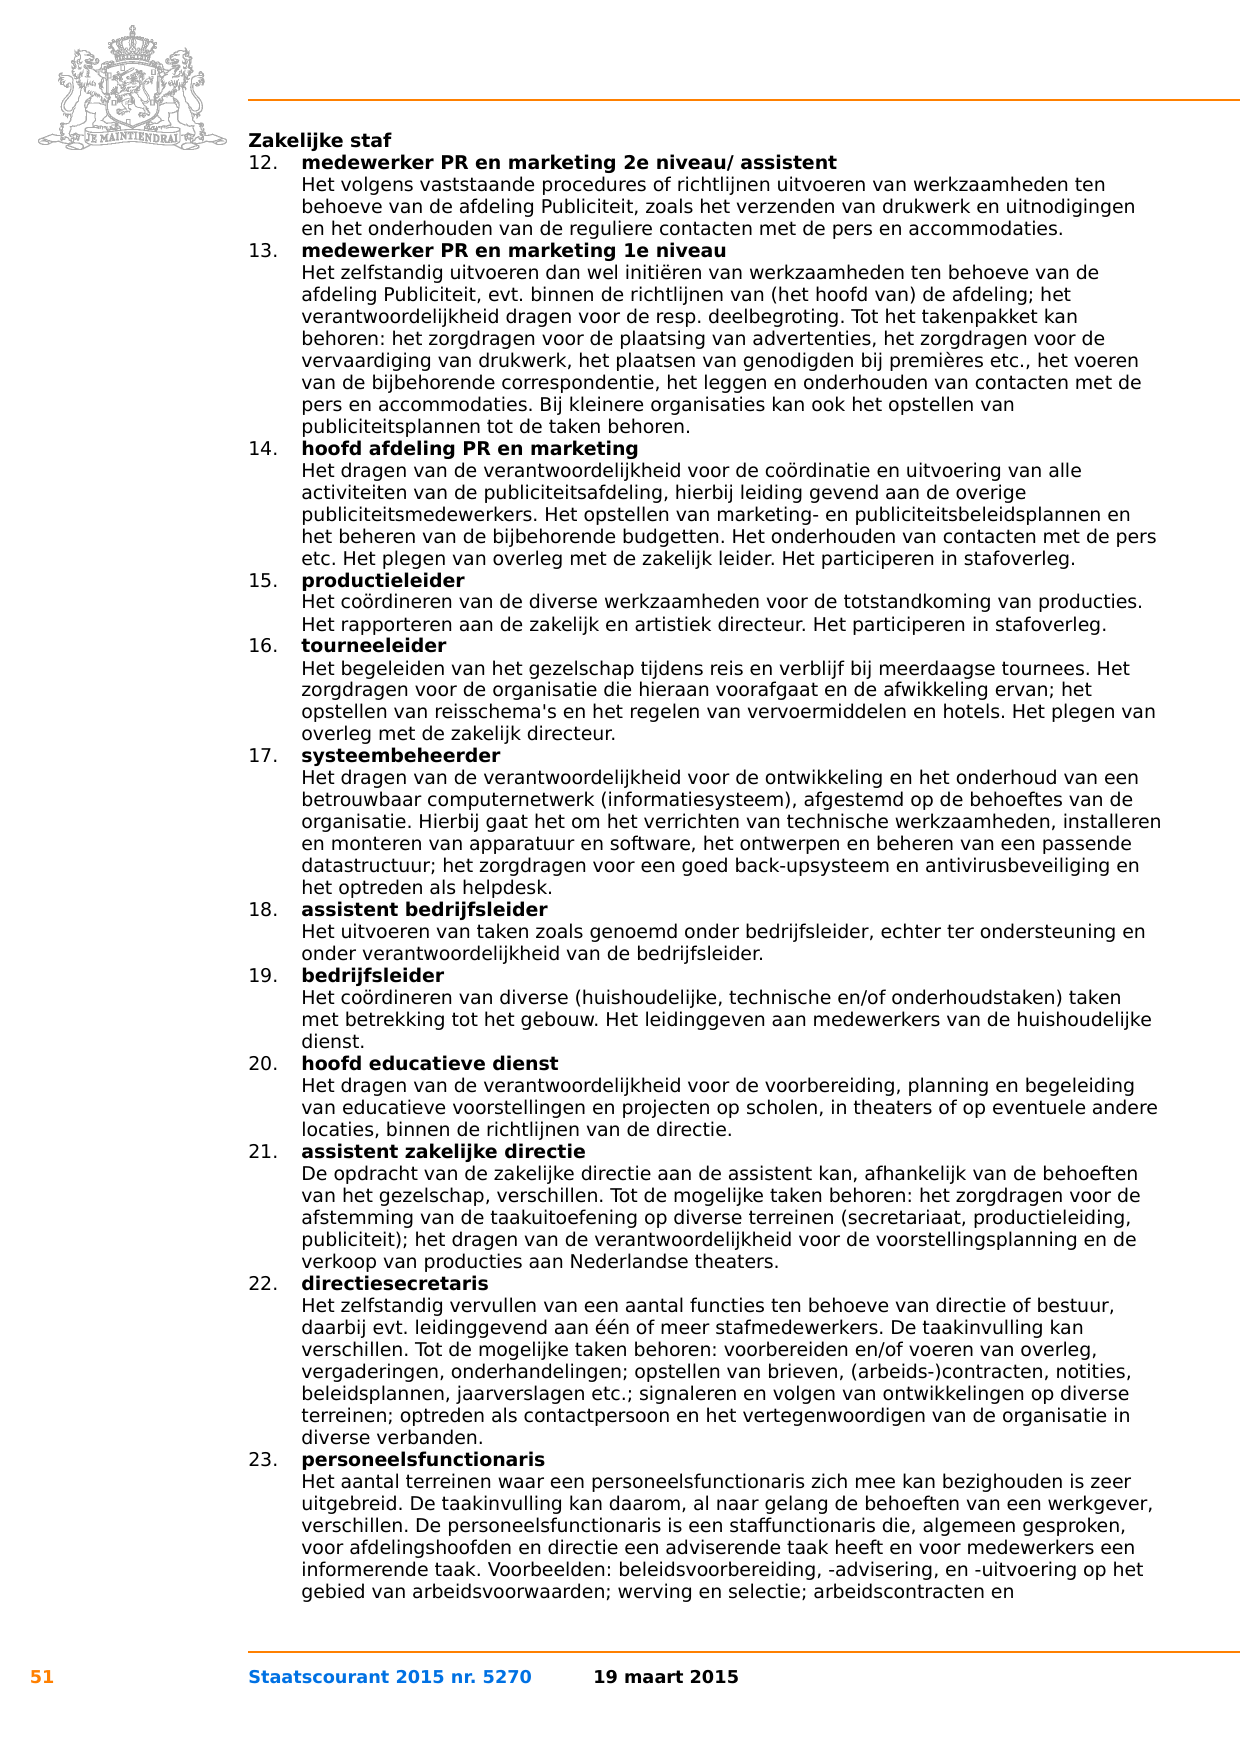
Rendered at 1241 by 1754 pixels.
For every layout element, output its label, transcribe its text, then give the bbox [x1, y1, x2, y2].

text Het uitvoeren van taken zoals genoemd onder bedrijfsleider, echter ter ondersteuning en onder verantwoordelijkheid van de bedrijfsleider. [301, 921, 1163, 965]
text 21. assistent zakelijke directie [248, 1141, 1163, 1163]
text Het aantal terreinen waar een personeelsfunctionaris zich mee kan bezighouden is zeer uitgebreid. De taakinvulling kan daarom, al naar gelang de behoeften van een werkgever, verschillen. De personeelsfunctionaris is een staffunctionaris die, algemeen gesproken, voor afdelingshoofden en directie een adviserende taak heeft en voor medewerkers een informerende taak. Voorbeelden: beleidsvoorbereiding, -advisering, en -uitvoering op het gebied van arbeidsvoorwaarden; werving en selectie; arbeidscontracten en [301, 1471, 1163, 1602]
text Het dragen van de verantwoordelijkheid voor de ontwikkeling en het onderhoud van een betrouwbaar computernetwerk (informatiesysteem), afgestemd op de behoeftes van de organisatie. Hierbij gaat het om het verrichten van technische werkzaamheden, installeren en monteren van apparatuur en software, het ontwerpen en beheren van een passende datastructuur; het zorgdragen voor een goed back-upsysteem en antivirusbeveiliging en het optreden als helpdesk. [301, 767, 1163, 899]
picture [38, 25, 227, 150]
text 13. medewerker PR en marketing 1e niveau [248, 240, 1163, 262]
text Het zelfstandig uitvoeren dan wel initiëren van werkzaamheden ten behoeve van de afdeling Publiciteit, evt. binnen de richtlijnen van (het hoofd van) de afdeling; het verantwoordelijkheid dragen voor de resp. deelbegroting. Tot het takenpakket kan behoren: het zorgdragen voor de plaatsing van advertenties, het zorgdragen voor de vervaardiging van drukwerk, het plaatsen van genodigden bij premières etc., het voeren van de bijbehorende correspondentie, het leggen en onderhouden van contacten met de pers en accommodaties. Bij kleinere organisaties kan ook het opstellen van publiciteitsplannen tot de taken behoren. [301, 262, 1163, 438]
text Het dragen van de verantwoordelijkheid voor de coördinatie en uitvoering van alle activiteiten van de publiciteitsafdeling, hierbij leiding gevend aan de overige publiciteitsmedewerkers. Het opstellen van marketing- en publiciteitsbeleidsplannen en het beheren van de bijbehorende budgetten. Het onderhouden van contacten met de pers etc. Het plegen van overleg met de zakelijk leider. Het participeren in stafoverleg. [301, 459, 1163, 569]
text Zakelijke staf [248, 130, 1163, 152]
text Het begeleiden van het gezelschap tijdens reis en verblijf bij meerdaagse tournees. Het zorgdragen voor de organisatie die hieraan voorafgaat en de afwikkeling ervan; het opstellen van reisschema's en het regelen van vervoermiddelen en hotels. Het plegen van overleg met de zakelijk directeur. [301, 657, 1163, 745]
text 16. tourneeleider [248, 635, 1163, 657]
text 23. personeelsfunctionaris [248, 1449, 1163, 1471]
text Het coördineren van de diverse werkzaamheden voor de totstandkoming van producties. [301, 591, 1163, 613]
text Het dragen van de verantwoordelijkheid voor de voorbereiding, planning en begeleiding van educatieve voorstellingen en projecten op scholen, in theaters of op eventuele andere locaties, binnen de richtlijnen van de directie. [301, 1075, 1163, 1141]
text De opdracht van de zakelijke directie aan de assistent kan, afhankelijk van de behoeften van het gezelschap, verschillen. Tot de mogelijke taken behoren: het zorgdragen voor de afstemming van de taakuitoefening op diverse terreinen (secretariaat, productieleiding, publiciteit); het dragen van de verantwoordelijkheid voor de voorstellingsplanning en de verkoop van producties aan Nederlandse theaters. [301, 1163, 1163, 1273]
text 15. productieleider [248, 569, 1163, 591]
text 19. bedrijfsleider [248, 965, 1163, 987]
text Het zelfstandig vervullen van een aantal functies ten behoeve van directie of bestuur, daarbij evt. leidinggevend aan één of meer stafmedewerkers. De taakinvulling kan verschillen. Tot de mogelijke taken behoren: voorbereiden en/of voeren van overleg, vergaderingen, onderhandelingen; opstellen van brieven, (arbeids-)contracten, notities, beleidsplannen, jaarverslagen etc.; signaleren en volgen van ontwikkelingen op diverse terreinen; optreden als contactpersoon en het vertegenwoordigen van de organisatie in diverse verbanden. [301, 1295, 1163, 1449]
text 20. hoofd educatieve dienst [248, 1053, 1163, 1075]
text 14. hoofd afdeling PR en marketing [248, 438, 1163, 459]
text Het volgens vaststaande procedures of richtlijnen uitvoeren van werkzaamheden ten behoeve van de afdeling Publiciteit, zoals het verzenden van drukwerk en uitnodigingen en het onderhouden van de reguliere contacten met de pers en accommodaties. [301, 174, 1163, 240]
text 17. systeembeheerder [248, 745, 1163, 767]
text 22. directiesecretaris [248, 1273, 1163, 1295]
text Het rapporteren aan de zakelijk en artistiek directeur. Het participeren in stafoverleg. [301, 613, 1163, 635]
text 18. assistent bedrijfsleider [248, 899, 1163, 921]
text Het coördineren van diverse (huishoudelijke, technische en/of onderhoudstaken) taken met betrekking tot het gebouw. Het leidinggeven aan medewerkers van de huishoudelijke dienst. [301, 987, 1163, 1053]
text 12. medewerker PR en marketing 2e niveau/ assistent [248, 152, 1163, 174]
